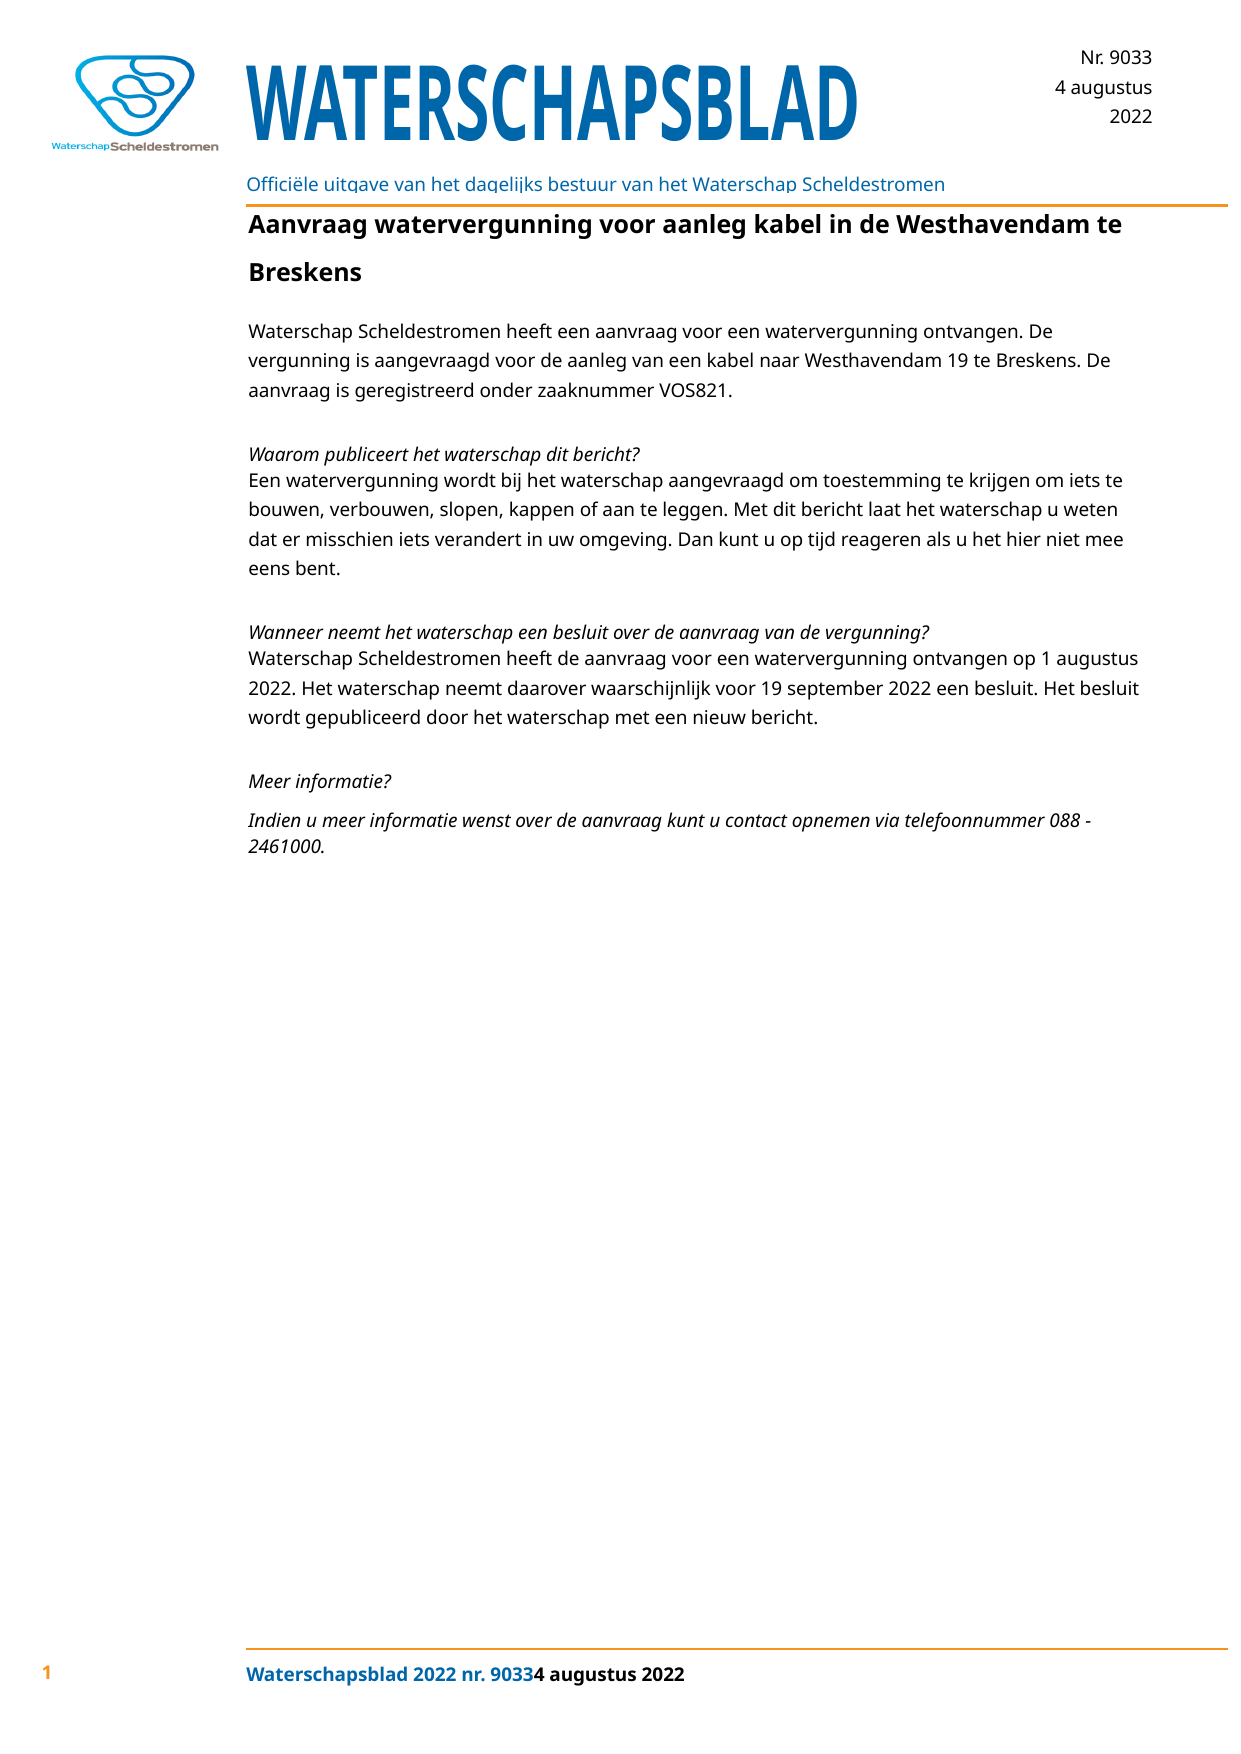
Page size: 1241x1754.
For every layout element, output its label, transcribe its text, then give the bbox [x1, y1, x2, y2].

text Aanvraag watervergunning voor aanleg kabel in de Westhavendam te Breskens [248, 207, 1152, 288]
text Wanneer neemt het waterschap een besluit over de aanvraag van de vergunning? [248, 619, 1152, 645]
text Meer informatie? [248, 768, 1152, 794]
text Indien u meer informatie wenst over de aanvraag kunt u contact opnemen via telefoonnummer 088 - 2461000. [248, 808, 1152, 859]
text Een watervergunning wordt bij het waterschap aangevraagd om toestemming te krijgen om iets te bouwen, verbouwen, slopen, kappen of aan te leggen. Met dit bericht laat het waterschap u weten dat er misschien iets verandert in uw omgeving. Dan kunt u op tijd reageren als u het hier niet mee eens bent. [248, 467, 1152, 581]
text Waterschap Scheldestromen heeft de aanvraag voor een watervergunning ontvangen op 1 augustus 2022. Het waterschap neemt daarover waarschijnlijk voor 19 september 2022 een besluit. Het besluit wordt gepubliceerd door het waterschap met een nieuw bericht. [248, 645, 1152, 730]
picture [41, 47, 231, 172]
text Waarom publiceert het waterschap dit bericht? [248, 441, 1152, 467]
text Waterschap Scheldestromen heeft een aanvraag voor een watervergunning ontvangen. De vergunning is aangevraagd voor de aanleg van een kabel naar Westhavendam 19 te Breskens. De aanvraag is geregistreerd onder zaaknummer VOS821. [248, 318, 1152, 403]
